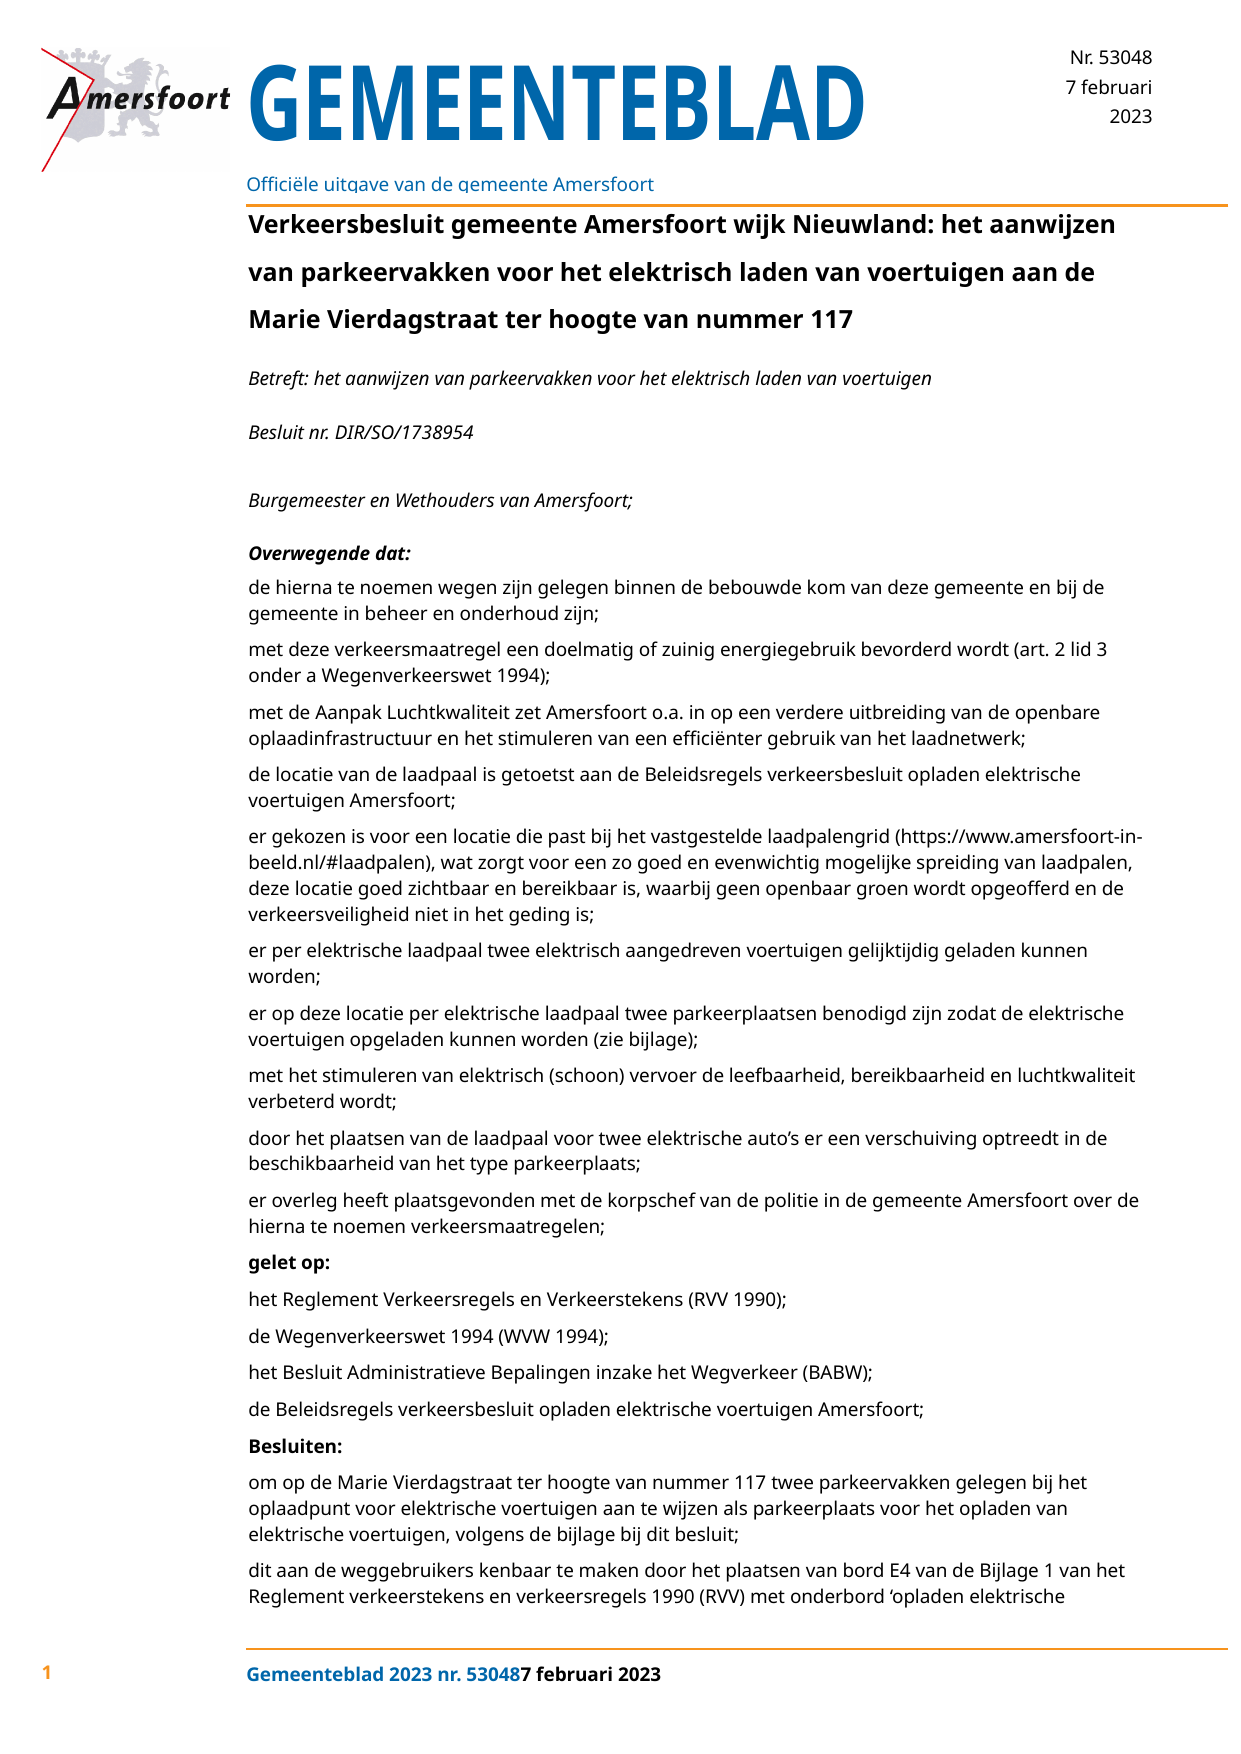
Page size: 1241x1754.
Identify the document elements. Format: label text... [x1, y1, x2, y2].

text met deze verkeersmaatregel een doelmatig of zuinig energiegebruik bevorderd wordt (art. 2 lid 3 onder a Wegenverkeerswet 1994); [248, 637, 1152, 688]
text de Wegenverkeerswet 1994 (WVW 1994); [248, 1323, 1152, 1349]
text de hierna te noemen wegen zijn gelegen binnen de bebouwde kom van deze gemeente en bij de gemeente in beheer en onderhoud zijn; [248, 574, 1152, 626]
text met het stimuleren van elektrisch (schoon) vervoer de leefbaarheid, bereikbaarheid en luchtkwaliteit verbeterd wordt; [248, 1062, 1152, 1114]
text de locatie van de laadpaal is getoetst aan de Beleidsregels verkeersbesluit opladen elektrische voertuigen Amersfoort; [248, 761, 1152, 813]
text om op de Marie Vierdagstraat ter hoogte van nummer 117 twee parkeervakken gelegen bij het oplaadpunt voor elektrische voertuigen aan te wijzen als parkeerplaats voor het opladen van elektrische voertuigen, volgens de bijlage bij dit besluit; [248, 1469, 1152, 1547]
text het Reglement Verkeersregels en Verkeerstekens (RVV 1990); [248, 1286, 1152, 1312]
text Betreft: het aanwijzen van parkeervakken voor het elektrisch laden van voertuigen [248, 366, 1152, 391]
text door het plaatsen van de laadpaal voor twee elektrische auto’s er een verschuiving optreedt in de beschikbaarheid van het type parkeerplaats; [248, 1125, 1152, 1176]
text er op deze locatie per elektrische laadpaal twee parkeerplaatsen benodigd zijn zodat de elektrische voertuigen opgeladen kunnen worden (zie bijlage); [248, 1000, 1152, 1051]
text dit aan de weggebruikers kenbaar te maken door het plaatsen van bord E4 van de Bijlage 1 van het Reglement verkeerstekens en verkeersregels 1990 (RVV) met onderbord ‘opladen elektrische [248, 1558, 1152, 1609]
text er per elektrische laadpaal twee elektrisch aangedreven voertuigen gelijktijdig geladen kunnen worden; [248, 938, 1152, 989]
text Burgemeester en Wethouders van Amersfoort; [248, 487, 1152, 513]
text Overwegende dat: [248, 540, 1152, 566]
text het Besluit Administratieve Bepalingen inzake het Wegverkeer (BABW); [248, 1359, 1152, 1385]
text Besluiten: [248, 1433, 1152, 1459]
text gelet op: [248, 1249, 1152, 1275]
picture [41, 47, 231, 172]
text er gekozen is voor een locatie die past bij het vastgestelde laadpalengrid (https://www.amersfoort-in-beeld.nl/#laadpalen), wat zorgt voor een zo goed en evenwichtig mogelijke spreiding van laadpalen, deze locatie goed zichtbaar en bereikbaar is, waarbij geen openbaar groen wordt opgeofferd en de verkeersveiligheid niet in het geding is; [248, 824, 1152, 927]
text Besluit nr. DIR/SO/1738954 [248, 419, 1152, 445]
text Verkeersbesluit gemeente Amersfoort wijk Nieuwland: het aanwijzen van parkeervakken voor het elektrisch laden van voertuigen aan de Marie Vierdagstraat ter hoogte van nummer 117 [248, 207, 1152, 336]
text met de Aanpak Luchtkwaliteit zet Amersfoort o.a. in op een verdere uitbreiding van de openbare oplaadinfrastructuur en het stimuleren van een efficiënter gebruik van het laadnetwerk; [248, 699, 1152, 750]
text de Beleidsregels verkeersbesluit opladen elektrische voertuigen Amersfoort; [248, 1396, 1152, 1422]
text er overleg heeft plaatsgevonden met de korpschef van de politie in de gemeente Amersfoort over de hierna te noemen verkeersmaatregelen; [248, 1187, 1152, 1239]
